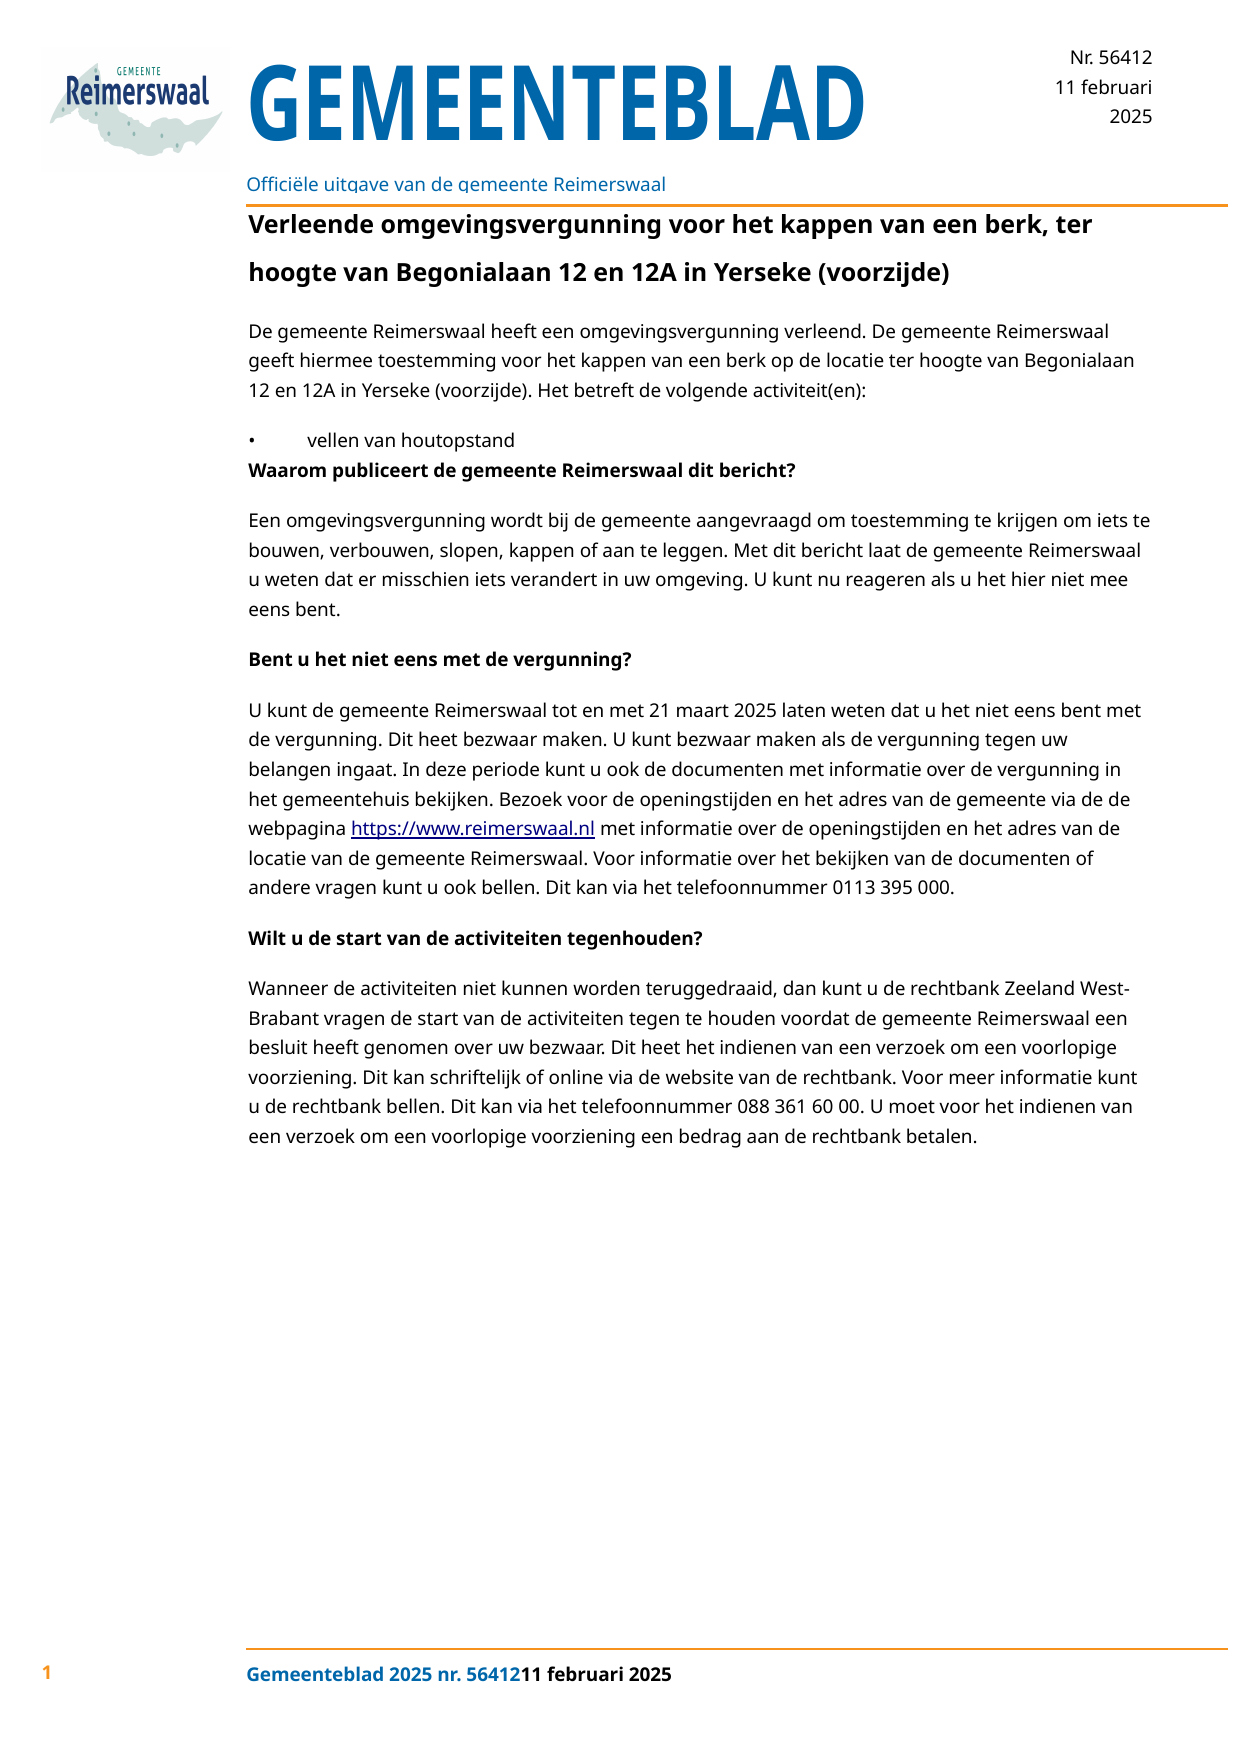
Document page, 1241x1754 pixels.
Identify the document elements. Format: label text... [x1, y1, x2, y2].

text Waarom publiceert de gemeente Reimerswaal dit bericht? [248, 457, 1152, 483]
text U kunt de gemeente Reimerswaal tot en met 21 maart 2025 laten weten dat u het niet eens bent met de vergunning. Dit heet bezwaar maken. U kunt bezwaar maken als de vergunning tegen uw belangen ingaat. In deze periode kunt u ook de documenten met informatie over de vergunning in het gemeentehuis bekijken. Bezoek voor de openingstijden en het adres van de gemeente via de de webpagina https://www.reimerswaal.nl met informatie over de openingstijden en het adres van de locatie van de gemeente Reimerswaal. Voor informatie over het bekijken van de documenten of andere vragen kunt u ook bellen. Dit kan via het telefoonnummer 0113 395 000. [248, 697, 1152, 900]
text Een omgevingsvergunning wordt bij de gemeente aangevraagd om toestemming te krijgen om iets te bouwen, verbouwen, slopen, kappen of aan te leggen. Met dit bericht laat de gemeente Reimerswaal u weten dat er misschien iets verandert in uw omgeving. U kunt nu reageren als u het hier niet mee eens bent. [248, 507, 1152, 622]
picture [41, 47, 231, 172]
text Bent u het niet eens met de vergunning? [248, 647, 1152, 672]
text De gemeente Reimerswaal heeft een omgevingsvergunning verleend. De gemeente Reimerswaal geeft hiermee toestemming voor het kappen van een berk op de locatie ter hoogte van Begonialaan 12 en 12A in Yerseke (voorzijde). Het betreft de volgende activiteit(en): [248, 318, 1152, 403]
text Wanneer de activiteiten niet kunnen worden teruggedraaid, dan kunt u de rechtbank Zeeland West-Brabant vragen de start van de activiteiten tegen te houden voordat de gemeente Reimerswaal een besluit heeft genomen over uw bezwaar. Dit heet het indienen van een verzoek om een voorlopige voorziening. Dit kan schriftelijk of online via de website van de rechtbank. Voor meer informatie kunt u de rechtbank bellen. Dit kan via het telefoonnummer 088 361 60 00. U moet voor het indienen van een verzoek om een voorlopige voorziening een bedrag aan de rechtbank betalen. [248, 975, 1152, 1149]
text Wilt u de start van de activiteiten tegenhouden? [248, 925, 1152, 951]
list vellen van houtopstand [248, 427, 1152, 453]
text Verleende omgevingsvergunning voor het kappen van een berk, ter hoogte van Begonialaan 12 en 12A in Yerseke (voorzijde) [248, 207, 1152, 288]
